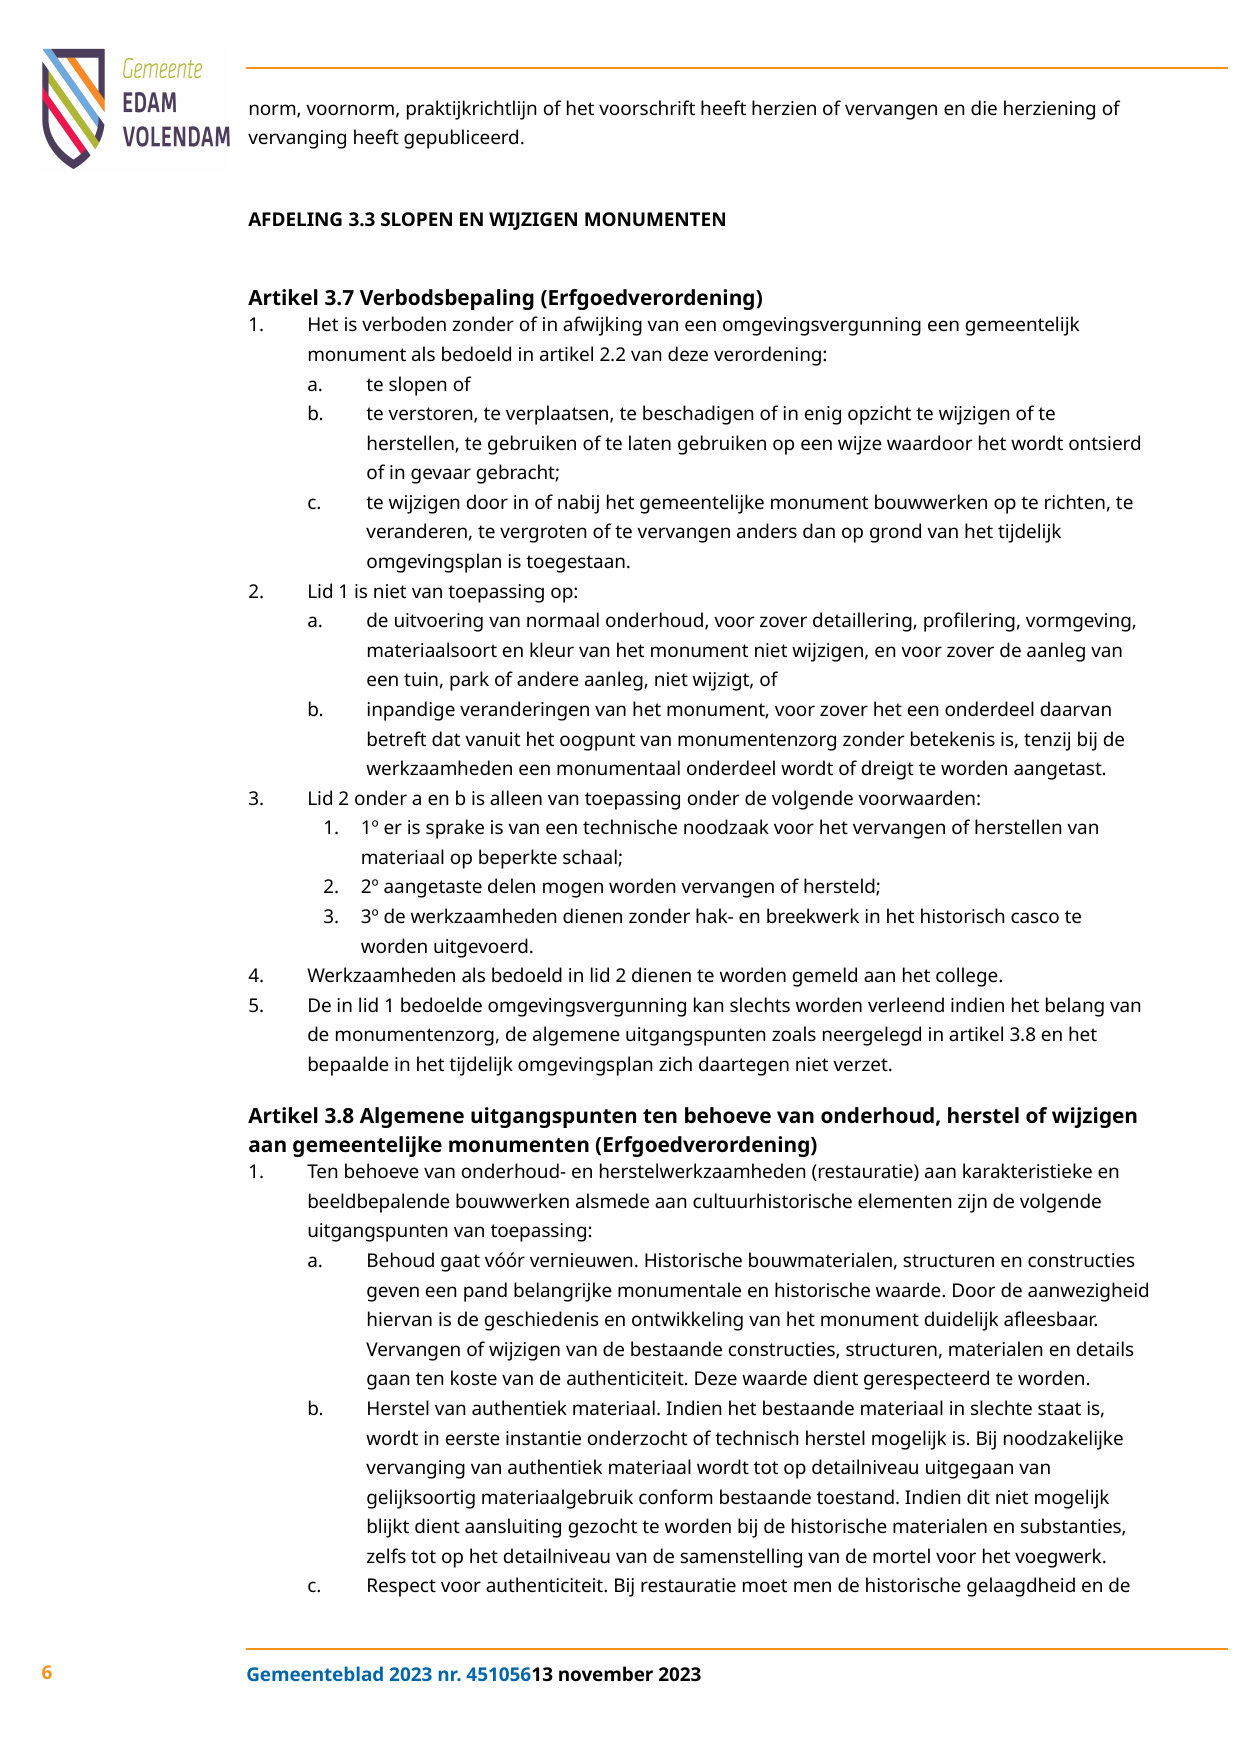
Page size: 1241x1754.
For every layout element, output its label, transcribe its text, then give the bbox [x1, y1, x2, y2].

list Werkzaamheden als bedoeld in lid 2 dienen te worden gemeld aan het college. [248, 962, 1152, 988]
list de uitvoering van normaal onderhoud, voor zover detaillering, profilering, vormgeving, materiaalsoort en kleur van het monument niet wijzigen, en voor zover de aanleg van een tuin, park of andere aanleg, niet wijzigt, of [307, 607, 1152, 692]
list Behoud gaat vóór vernieuwen. Historische bouwmaterialen, structuren en constructies geven een pand belangrijke monumentale en historische waarde. Door de aanwezigheid hiervan is de geschiedenis en ontwikkeling van het monument duidelijk afleesbaar. Vervangen of wijzigen van de bestaande constructies, structuren, materialen en details gaan ten koste van de authenticiteit. Deze waarde dient gerespecteerd te worden. [307, 1247, 1152, 1391]
text Artikel 3.7 Verbodsbepaling (Erfgoedverordening) [248, 283, 1152, 312]
list te wijzigen door in of nabij het gemeentelijke monument bouwwerken op te richten, te veranderen, te vergroten of te vervangen anders dan op grond van het tijdelijk omgevingsplan is toegestaan. [307, 489, 1152, 574]
list 1º er is sprake is van een technische noodzaak voor het vervangen of herstellen van materiaal op beperkte schaal; [323, 814, 1152, 870]
text norm, voornorm, praktijkrichtlijn of het voorschrift heeft herzien of vervangen en die herziening of vervanging heeft gepubliceerd. [248, 95, 1152, 150]
list Ten behoeve van onderhoud- en herstelwerkzaamheden (restauratie) aan karakteristieke en beeldbepalende bouwwerken alsmede aan cultuurhistorische elementen zijn de volgende uitgangspunten van toepassing: [248, 1158, 1152, 1243]
list Herstel van authentiek materiaal. Indien het bestaande materiaal in slechte staat is, wordt in eerste instantie onderzocht of technisch herstel mogelijk is. Bij noodzakelijke vervanging van authentiek materiaal wordt tot op detailniveau uitgegaan van gelijksoortig materiaalgebruik conform bestaande toestand. Indien dit niet mogelijk blijkt dient aansluiting gezocht te worden bij de historische materialen en substanties, zelfs tot op het detailniveau van de samenstelling van de mortel voor het voegwerk. [307, 1395, 1152, 1569]
text AFDELING 3.3 SLOPEN EN WIJZIGEN MONUMENTEN [248, 204, 1152, 233]
list Lid 1 is niet van toepassing op: [248, 578, 1152, 604]
picture [41, 47, 231, 172]
list Lid 2 onder a en b is alleen van toepassing onder de volgende voorwaarden: [248, 785, 1152, 811]
list te verstoren, te verplaatsen, te beschadigen of in enig opzicht te wijzigen of te herstellen, te gebruiken of te laten gebruiken op een wijze waardoor het wordt ontsierd of in gevaar gebracht; [307, 400, 1152, 485]
list De in lid 1 bedoelde omgevingsvergunning kan slechts worden verleend indien het belang van de monumentenzorg, de algemene uitgangspunten zoals neergelegd in artikel 3.8 en het bepaalde in het tijdelijk omgevingsplan zich daartegen niet verzet. [248, 992, 1152, 1077]
list te slopen of [307, 371, 1152, 397]
list inpandige veranderingen van het monument, voor zover het een onderdeel daarvan betreft dat vanuit het oogpunt van monumentenzorg zonder betekenis is, tenzij bij de werkzaamheden een monumentaal onderdeel wordt of dreigt te worden aangetast. [307, 696, 1152, 781]
text Artikel 3.8 Algemene uitgangspunten ten behoeve van onderhoud, herstel of wijzigen aan gemeentelijke monumenten (Erfgoedverordening) [248, 1102, 1152, 1158]
list Het is verboden zonder of in afwijking van een omgevingsvergunning een gemeentelijk monument als bedoeld in artikel 2.2 van deze verordening: [248, 312, 1152, 367]
list 3º de werkzaamheden dienen zonder hak- en breekwerk in het historisch casco te worden uitgevoerd. [323, 903, 1152, 959]
list 2º aangetaste delen mogen worden vervangen of hersteld; [323, 874, 1152, 899]
list Respect voor authenticiteit. Bij restauratie moet men de historische gelaagdheid en de [307, 1573, 1152, 1598]
